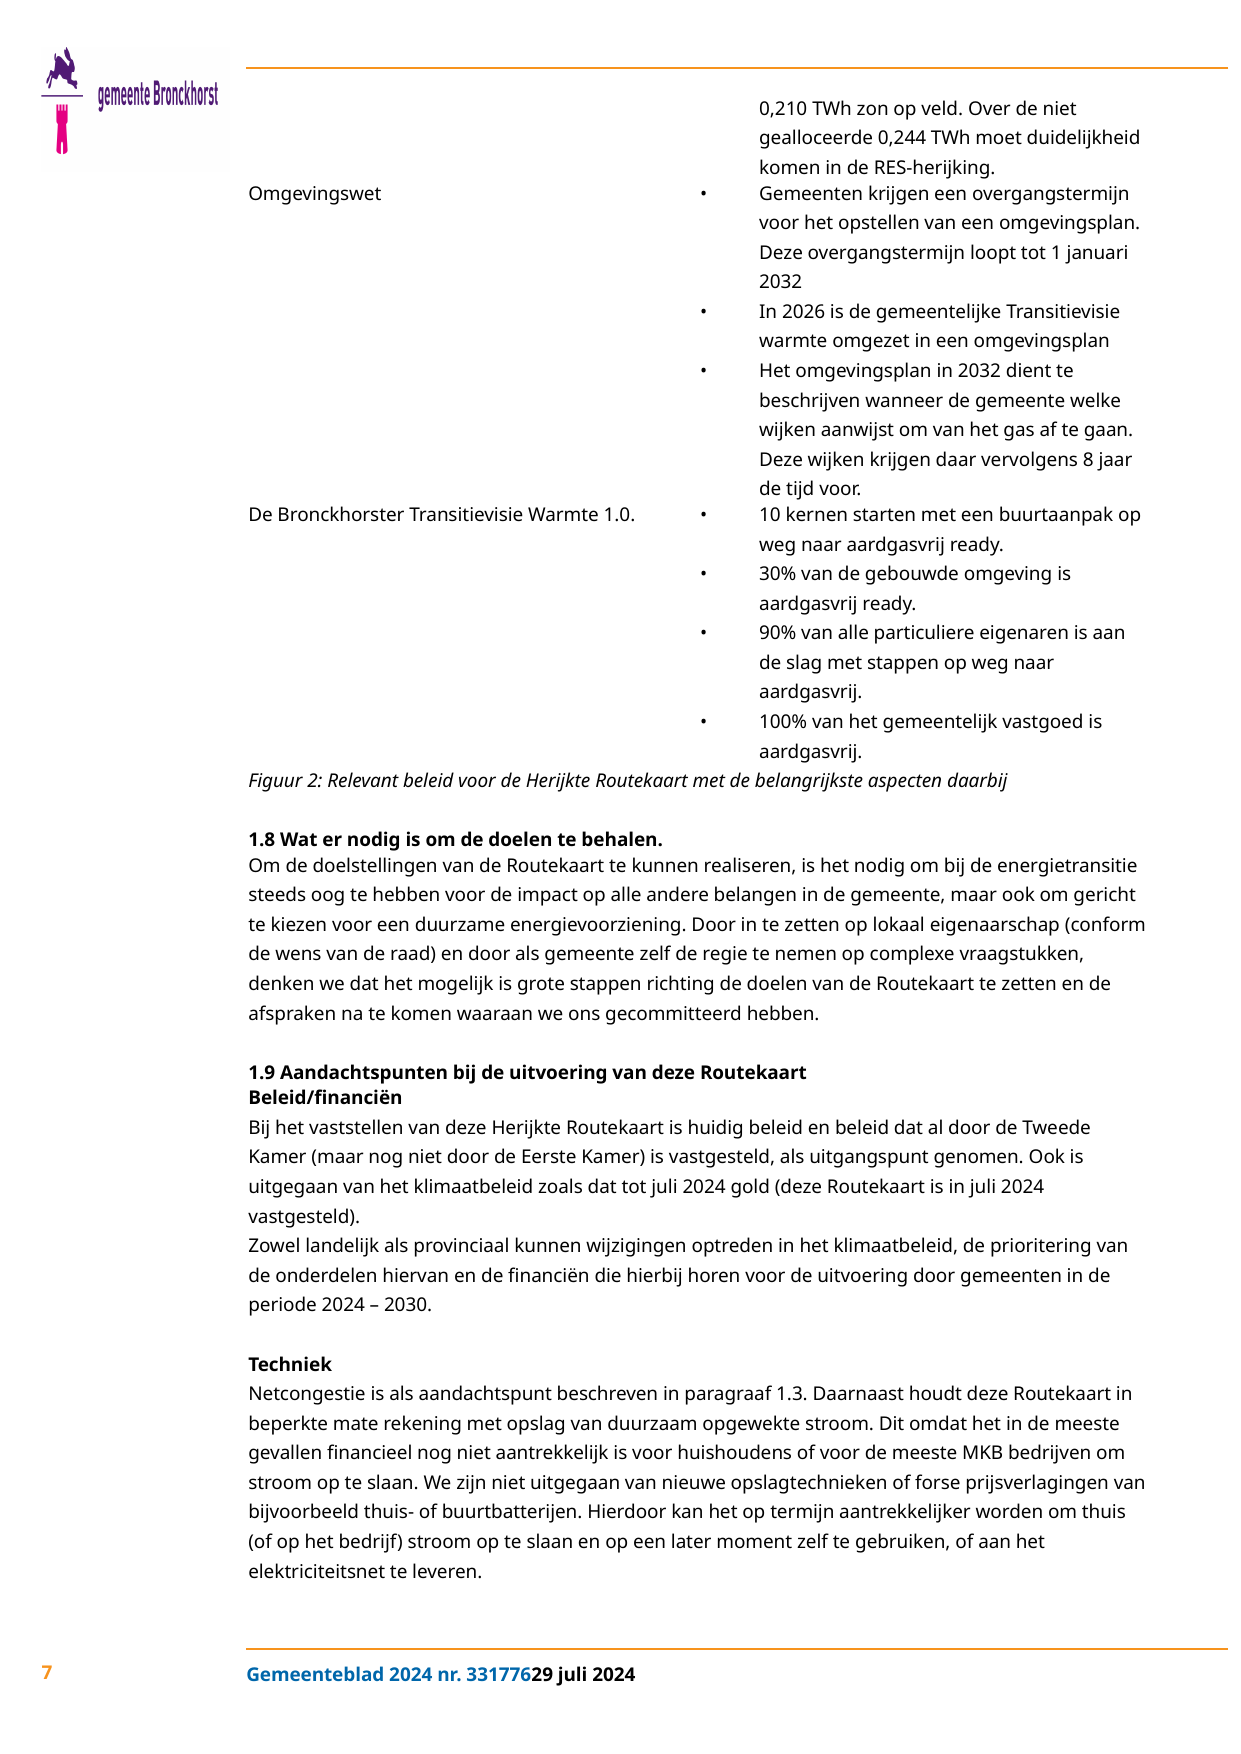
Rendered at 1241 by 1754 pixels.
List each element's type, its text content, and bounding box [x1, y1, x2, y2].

table_cell 0,210 TWh zon op veld. Over de niet gealloceerde 0,244 TWh moet duidelijkheid komen in de RES-herijking. [700, 95, 1152, 180]
text Bij het vaststellen van deze Herijkte Routekaart is huidig beleid en beleid dat al door de Tweede Kamer (maar nog niet door de Eerste Kamer) is vastgesteld, als uitgangspunt genomen. Ook is uitgegaan van het klimaatbeleid zoals dat tot juli 2024 gold (deze Routekaart is in juli 2024 vastgesteld). [248, 1114, 1152, 1229]
table_cell Omgevingswet [248, 180, 700, 501]
text Beleid/financiën [248, 1084, 1152, 1110]
text Zowel landelijk als provinciaal kunnen wijzigingen optreden in het klimaatbeleid, de prioritering van de onderdelen hiervan en de financiën die hierbij horen voor de uitvoering door gemeenten in de periode 2024 – 2030. [248, 1232, 1152, 1317]
table_cell 10 kernen starten met een buurtaanpak op weg naar aardgasvrij ready. 30% van de gebouwde omgeving is aardgasvrij ready. 90% van alle particuliere eigenaren is aan de slag met stappen op weg naar aardgasvrij. 100% van het gemeentelijk vastgoed is aardgasvrij. [700, 501, 1152, 764]
text Techniek [248, 1351, 1152, 1377]
table_cell Gemeenten krijgen een overgangstermijn voor het opstellen van een omgevingsplan. Deze overgangstermijn loopt tot 1 januari 2032 In 2026 is de gemeentelijke Transitievisie warmte omgezet in een omgevingsplan Het omgevingsplan in 2032 dient te beschrijven wanneer de gemeente welke wijken aanwijst om van het gas af te gaan. Deze wijken krijgen daar vervolgens 8 jaar de tijd voor. [700, 180, 1152, 501]
picture [41, 47, 231, 172]
text 1.9 Aandachtspunten bij de uitvoering van deze Routekaart [248, 1059, 1152, 1084]
table_cell De Bronckhorster Transitievisie Warmte 1.0. [248, 501, 700, 764]
table_cell [248, 95, 700, 180]
text Netcongestie is als aandachtspunt beschreven in paragraaf 1.3. Daarnaast houdt deze Routekaart in beperkte mate rekening met opslag van duurzaam opgewekte stroom. Dit omdat het in de meeste gevallen financieel nog niet aantrekkelijk is voor huishoudens of voor de meeste MKB bedrijven om stroom op te slaan. We zijn niet uitgegaan van nieuwe opslagtechnieken of forse prijsverlagingen van bijvoorbeeld thuis- of buurtbatterijen. Hierdoor kan het op termijn aantrekkelijker worden om thuis (of op het bedrijf) stroom op te slaan en op een later moment zelf te gebruiken, of aan het elektriciteitsnet te leveren. [248, 1380, 1152, 1584]
text 1.8 Wat er nodig is om de doelen te behalen. [248, 826, 1152, 852]
text Figuur 2: Relevant beleid voor de Herijkte Routekaart met de belangrijkste aspecten daarbij [248, 767, 1152, 793]
text Om de doelstellingen van de Routekaart te kunnen realiseren, is het nodig om bij de energietransitie steeds oog te hebben voor de impact op alle andere belangen in de gemeente, maar ook om gericht te kiezen voor een duurzame energievoorziening. Door in te zetten op lokaal eigenaarschap (conform de wens van de raad) en door als gemeente zelf de regie te nemen op complexe vraagstukken, denken we dat het mogelijk is grote stappen richting de doelen van de Routekaart te zetten en de afspraken na te komen waaraan we ons gecommitteerd hebben. [248, 852, 1152, 1025]
